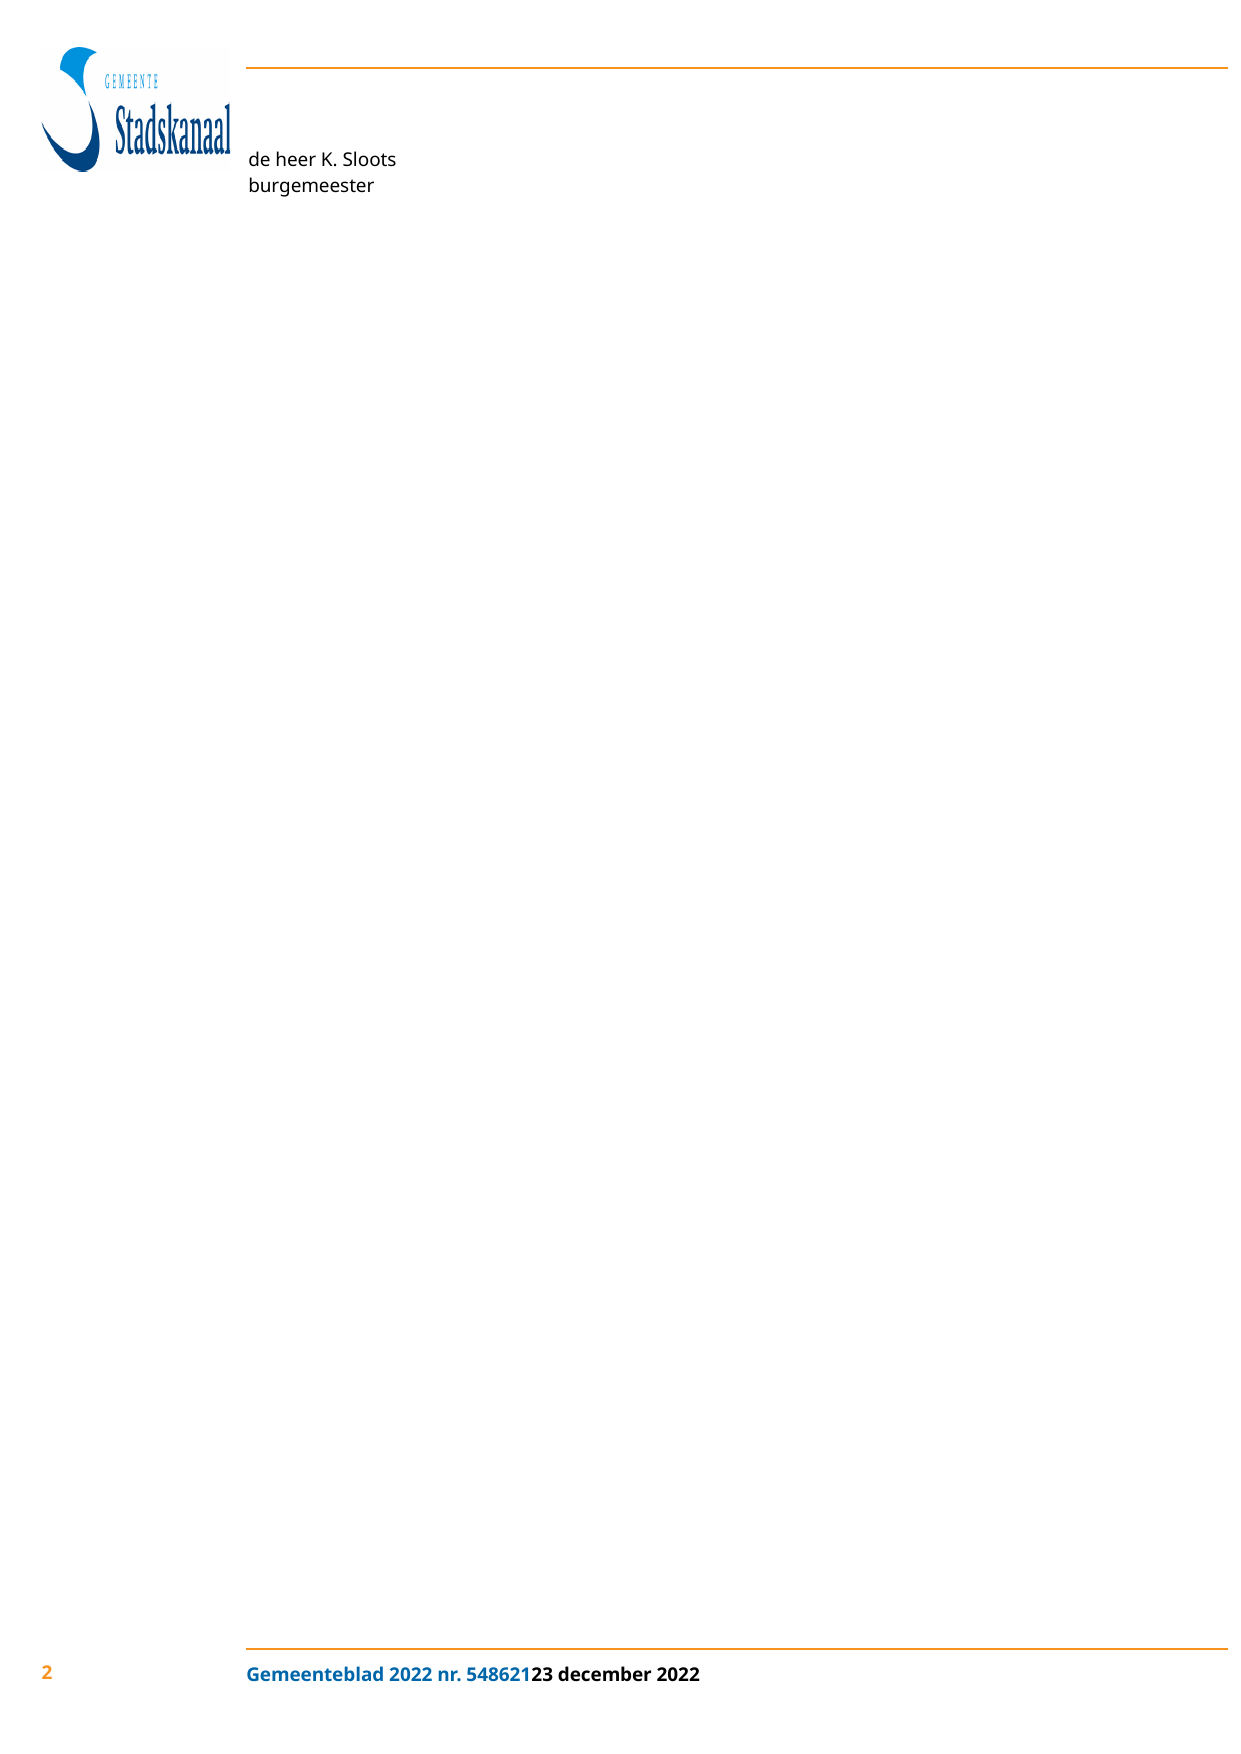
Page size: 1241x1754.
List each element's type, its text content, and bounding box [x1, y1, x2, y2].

picture [41, 47, 231, 172]
text de heer K. Sloots [248, 146, 1152, 172]
text burgemeester [248, 172, 1152, 198]
